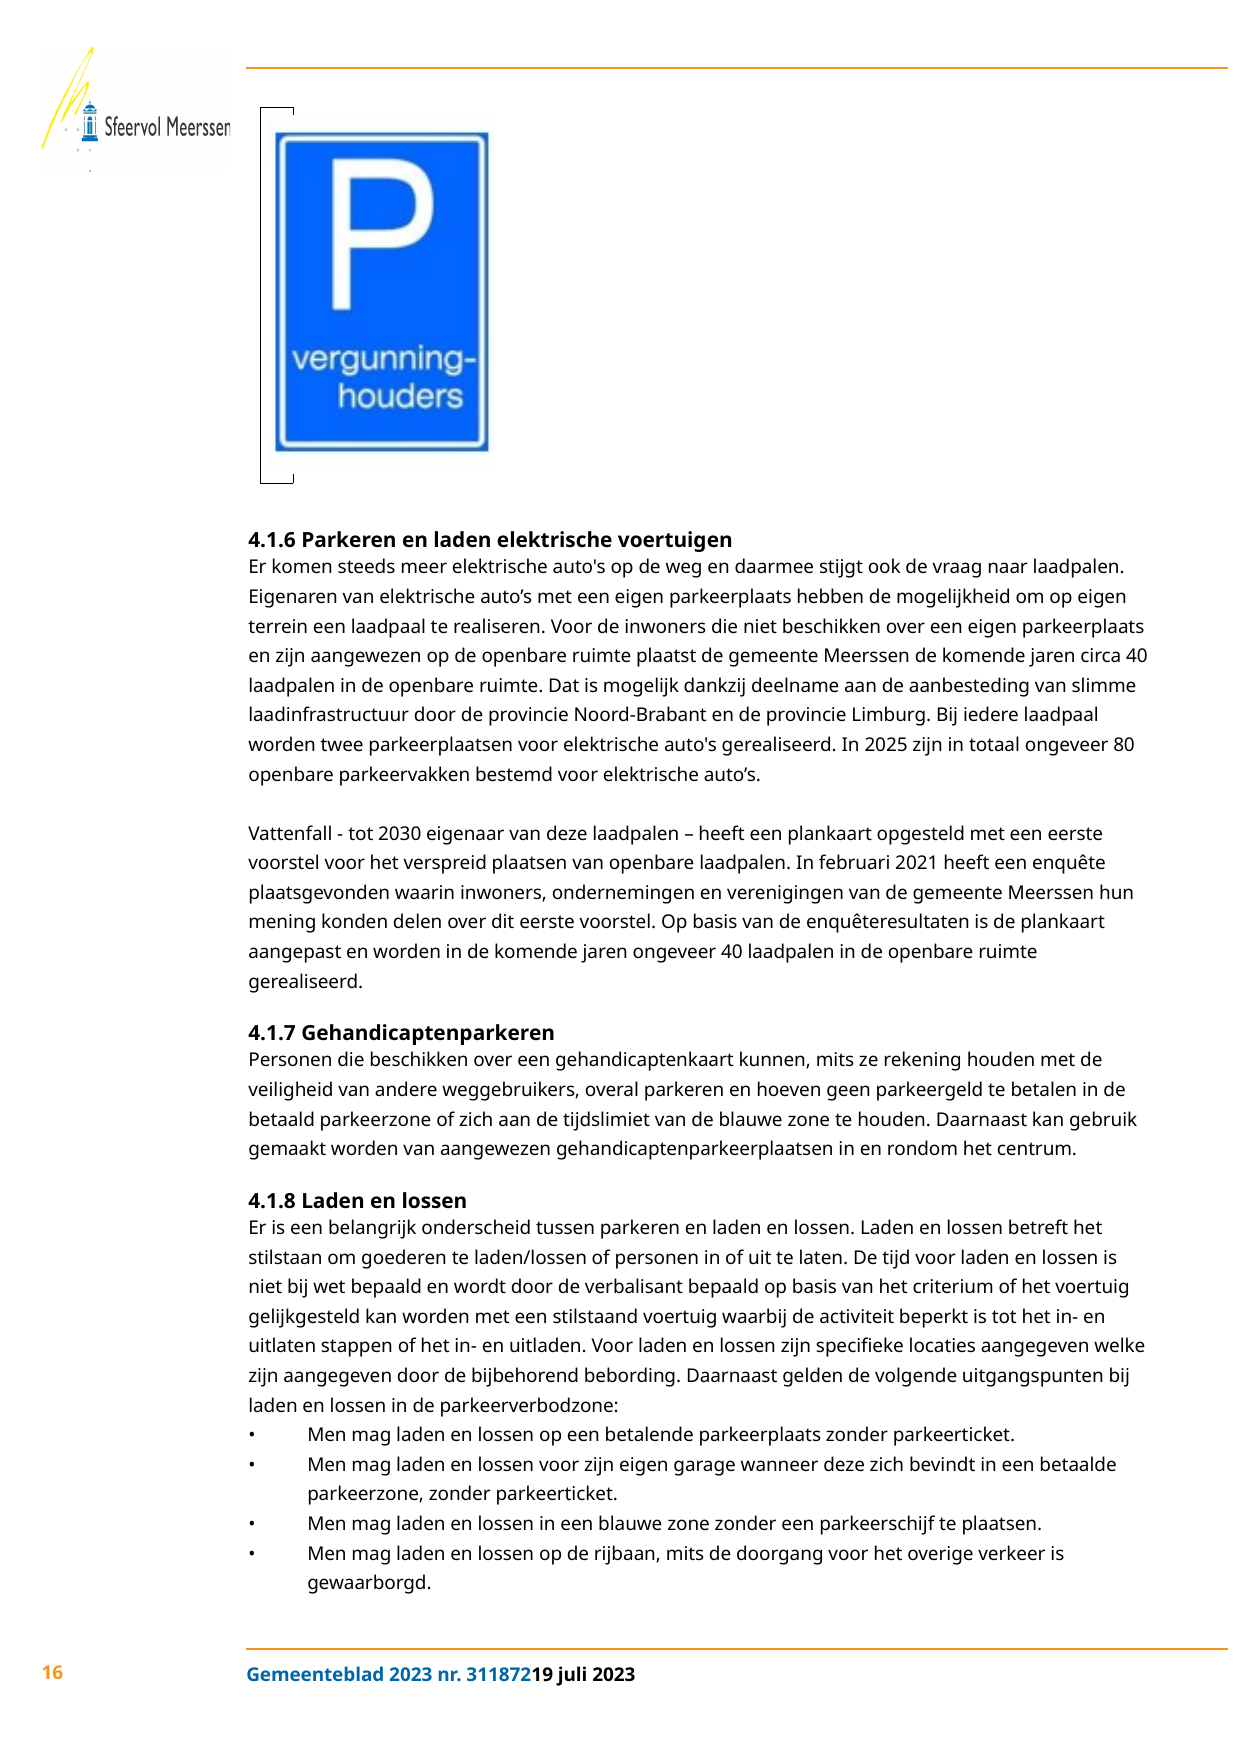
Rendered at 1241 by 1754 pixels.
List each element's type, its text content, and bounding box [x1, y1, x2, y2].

text Personen die beschikken over een gehandicaptenkaart kunnen, mits ze rekening houden met de veiligheid van andere weggebruikers, overal parkeren en hoeven geen parkeergeld te betalen in de betaald parkeerzone of zich aan de tijdslimiet van de blauwe zone te houden. Daarnaast kan gebruik gemaakt worden van aangewezen gehandicaptenparkeerplaatsen in en rondom het centrum. [248, 1047, 1152, 1161]
text 4.1.6 Parkeren en laden elektrische voertuigen [248, 525, 1152, 554]
text Vattenfall - tot 2030 eigenaar van deze laadpalen – heeft een plankaart opgesteld met een eerste voorstel voor het verspreid plaatsen van openbare laadpalen. In februari 2021 heeft een enquête plaatsgevonden waarin inwoners, ondernemingen en verenigingen van de gemeente Meerssen hun mening konden delen over dit eerste voorstel. Op basis van de enquêteresultaten is de plankaart aangepast en worden in de komende jaren ongeveer 40 laadpalen in de openbare ruimte gerealiseerd. [248, 820, 1152, 993]
list Men mag laden en lossen op een betalende parkeerplaats zonder parkeerticket. [248, 1421, 1152, 1447]
list Men mag laden en lossen voor zijn eigen garage wanneer deze zich bevindt in een betaalde parkeerzone, zonder parkeerticket. [248, 1451, 1152, 1506]
picture [268, 115, 505, 474]
list Men mag laden en lossen in een blauwe zone zonder een parkeerschijf te plaatsen. [248, 1510, 1152, 1536]
text Er komen steeds meer elektrische auto's op de weg en daarmee stijgt ook de vraag naar laadpalen. Eigenaren van elektrische auto’s met een eigen parkeerplaats hebben de mogelijkheid om op eigen terrein een laadpaal te realiseren. Voor de inwoners die niet beschikken over een eigen parkeerplaats en zijn aangewezen op de openbare ruimte plaatst de gemeente Meerssen de komende jaren circa 40 laadpalen in de openbare ruimte. Dat is mogelijk dankzij deelname aan de aanbesteding van slimme laadinfrastructuur door de provincie Noord-Brabant en de provincie Limburg. Bij iedere laadpaal worden twee parkeerplaatsen voor elektrische auto's gerealiseerd. In 2025 zijn in totaal ongeveer 80 openbare parkeervakken bestemd voor elektrische auto’s. [248, 554, 1152, 786]
text 4.1.7 Gehandicaptenparkeren [248, 1018, 1152, 1047]
text Er is een belangrijk onderscheid tussen parkeren en laden en lossen. Laden en lossen betreft het stilstaan om goederen te laden/lossen of personen in of uit te laten. De tijd voor laden en lossen is niet bij wet bepaald en wordt door de verbalisant bepaald op basis van het criterium of het voertuig gelijkgesteld kan worden met een stilstaand voertuig waarbij de activiteit beperkt is tot het in- en uitlaten stappen of het in- en uitladen. Voor laden en lossen zijn specifieke locaties aangegeven welke zijn aangegeven door de bijbehorend bebording. Daarnaast gelden de volgende uitgangspunten bij laden en lossen in de parkeerverbodzone: [248, 1214, 1152, 1417]
text 4.1.8 Laden en lossen [248, 1186, 1152, 1214]
picture [41, 47, 231, 172]
list Men mag laden en lossen op de rijbaan, mits de doorgang voor het overige verkeer is gewaarborgd. [248, 1540, 1152, 1595]
